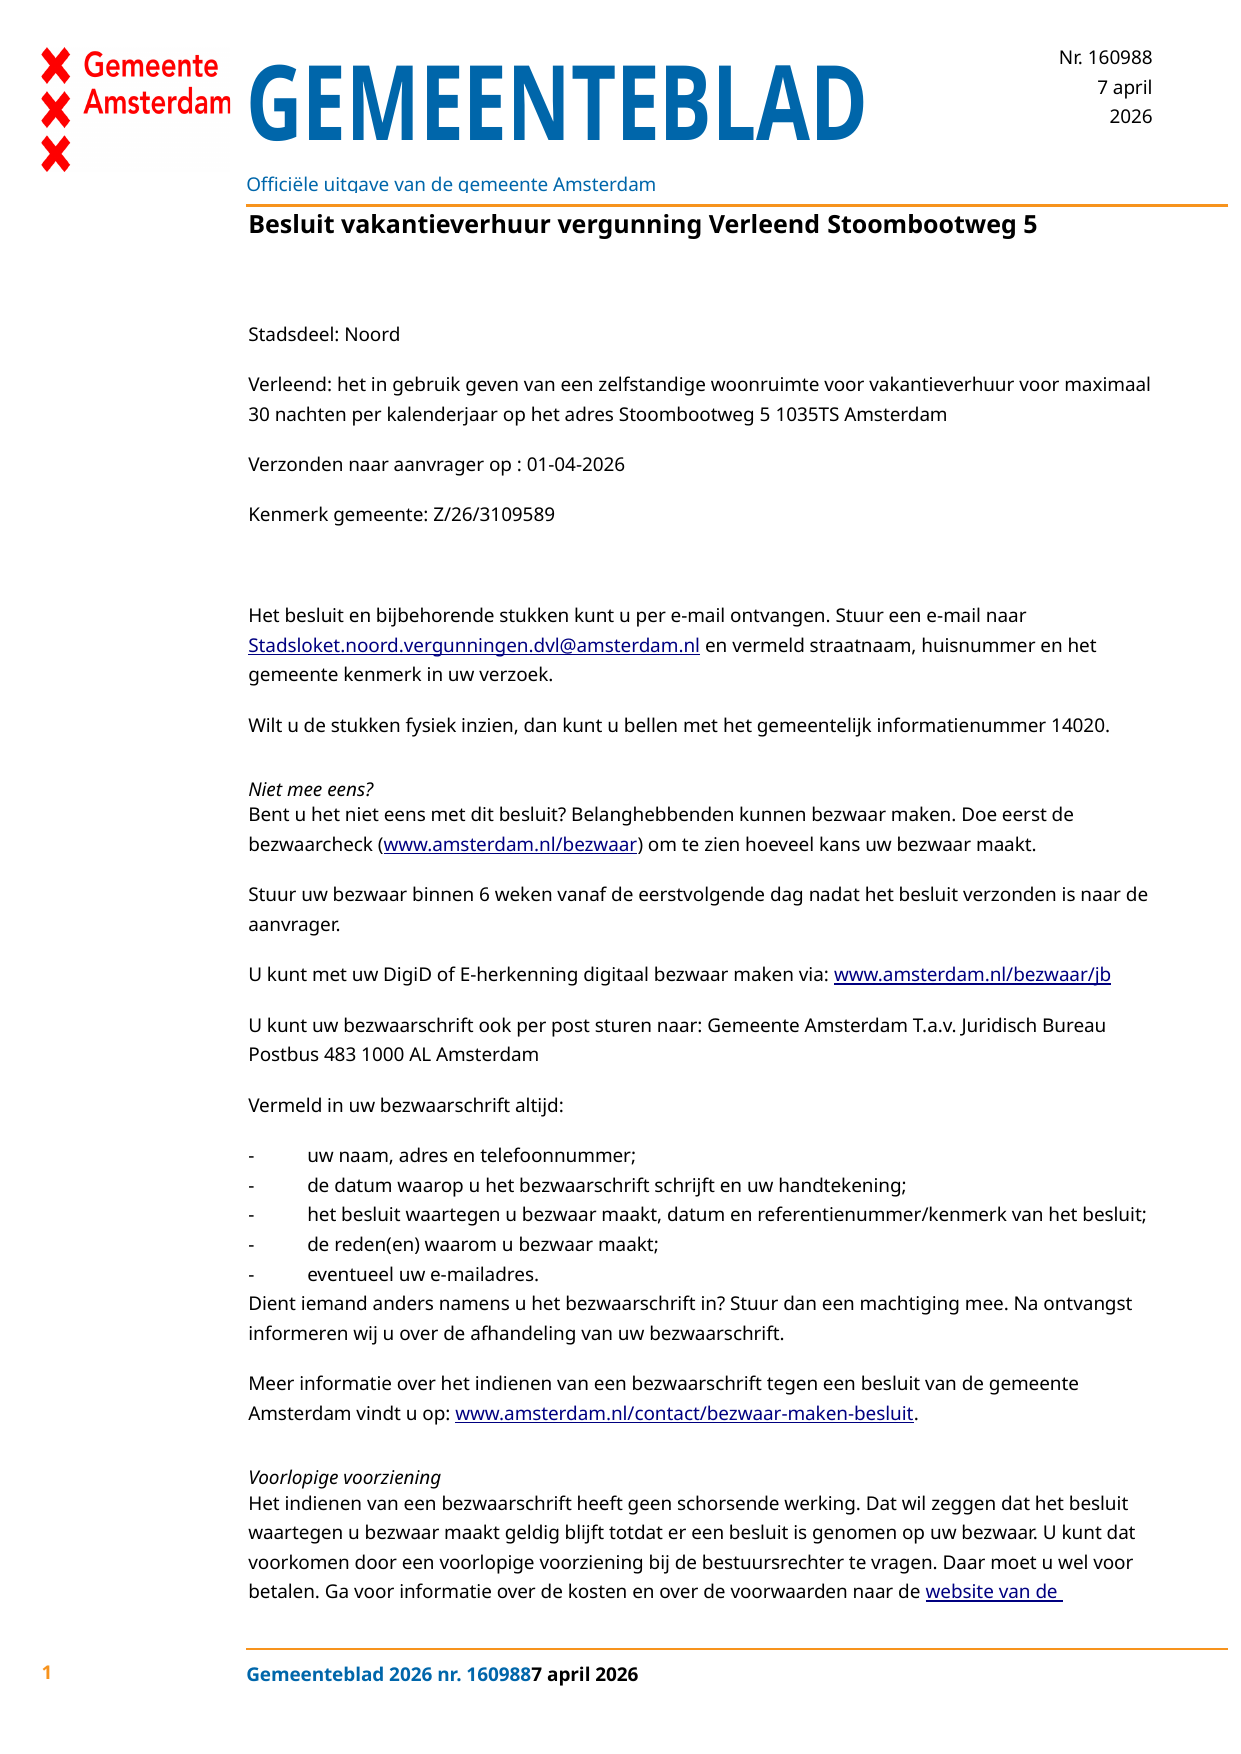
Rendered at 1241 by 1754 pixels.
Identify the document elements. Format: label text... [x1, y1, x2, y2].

text Besluit vakantieverhuur vergunning Verleend Stoombootweg 5 [248, 207, 1152, 241]
list eventueel uw e-mailadres. [248, 1261, 1152, 1287]
text Het besluit en bijbehorende stukken kunt u per e-mail ontvangen. Stuur een e-mail naar Stadsloket.noord.vergunningen.dvl@amsterdam.nl en vermeld straatnaam, huisnummer en het gemeente kenmerk in uw verzoek. [248, 602, 1152, 687]
text Het indienen van een bezwaarschrift heeft geen schorsende werking. Dat wil zeggen dat het besluit waartegen u bezwaar maakt geldig blijft totdat er een besluit is genomen op uw bezwaar. U kunt dat voorkomen door een voorlopige voorziening bij de bestuursrechter te vragen. Daar moet u wel voor betalen. Ga voor informatie over de kosten en over de voorwaarden naar de website van de [248, 1490, 1152, 1604]
text Wilt u de stukken fysiek inzien, dan kunt u bellen met het gemeentelijk informatienummer 14020. [248, 712, 1152, 738]
text Meer informatie over het indienen van een bezwaarschrift tegen een besluit van de gemeente Amsterdam vindt u op: www.amsterdam.nl/contact/bezwaar-maken-besluit. [248, 1370, 1152, 1426]
list uw naam, adres en telefoonnummer; [248, 1142, 1152, 1168]
text Dient iemand anders namens u het bezwaarschrift in? Stuur dan een machtiging mee. Na ontvangst informeren wij u over de afhandeling van uw bezwaarschrift. [248, 1290, 1152, 1346]
list de datum waarop u het bezwaarschrift schrijft en uw handtekening; [248, 1172, 1152, 1198]
text Stuur uw bezwaar binnen 6 weken vanaf de eerstvolgende dag nadat het besluit verzonden is naar de aanvrager. [248, 882, 1152, 937]
text Verzonden naar aanvrager op : 01-04-2026 [248, 451, 1152, 477]
text Niet mee eens? [248, 776, 1152, 802]
text Vermeld in uw bezwaarschrift altijd: [248, 1092, 1152, 1118]
list het besluit waartegen u bezwaar maakt, datum en referentienummer/kenmerk van het besluit; [248, 1202, 1152, 1227]
text Stadsdeel: Noord [248, 321, 1152, 346]
picture [41, 47, 231, 172]
text Verleend: het in gebruik geven van een zelfstandige woonruimte voor vakantieverhuur voor maximaal 30 nachten per kalenderjaar op het adres Stoombootweg 5 1035TS Amsterdam [248, 371, 1152, 426]
text Voorlopige voorziening [248, 1464, 1152, 1490]
text Kenmerk gemeente: Z/26/3109589 [248, 502, 1152, 527]
list de reden(en) waarom u bezwaar maakt; [248, 1231, 1152, 1257]
text U kunt uw bezwaarschrift ook per post sturen naar: Gemeente Amsterdam T.a.v. Juridisch Bureau Postbus 483 1000 AL Amsterdam [248, 1012, 1152, 1067]
text Bent u het niet eens met dit besluit? Belanghebbenden kunnen bezwaar maken. Doe eerst de bezwaarcheck (www.amsterdam.nl/bezwaar) om te zien hoeveel kans uw bezwaar maakt. [248, 802, 1152, 857]
text U kunt met uw DigiD of E-herkenning digitaal bezwaar maken via: www.amsterdam.nl/bezwaar/jb [248, 962, 1152, 987]
